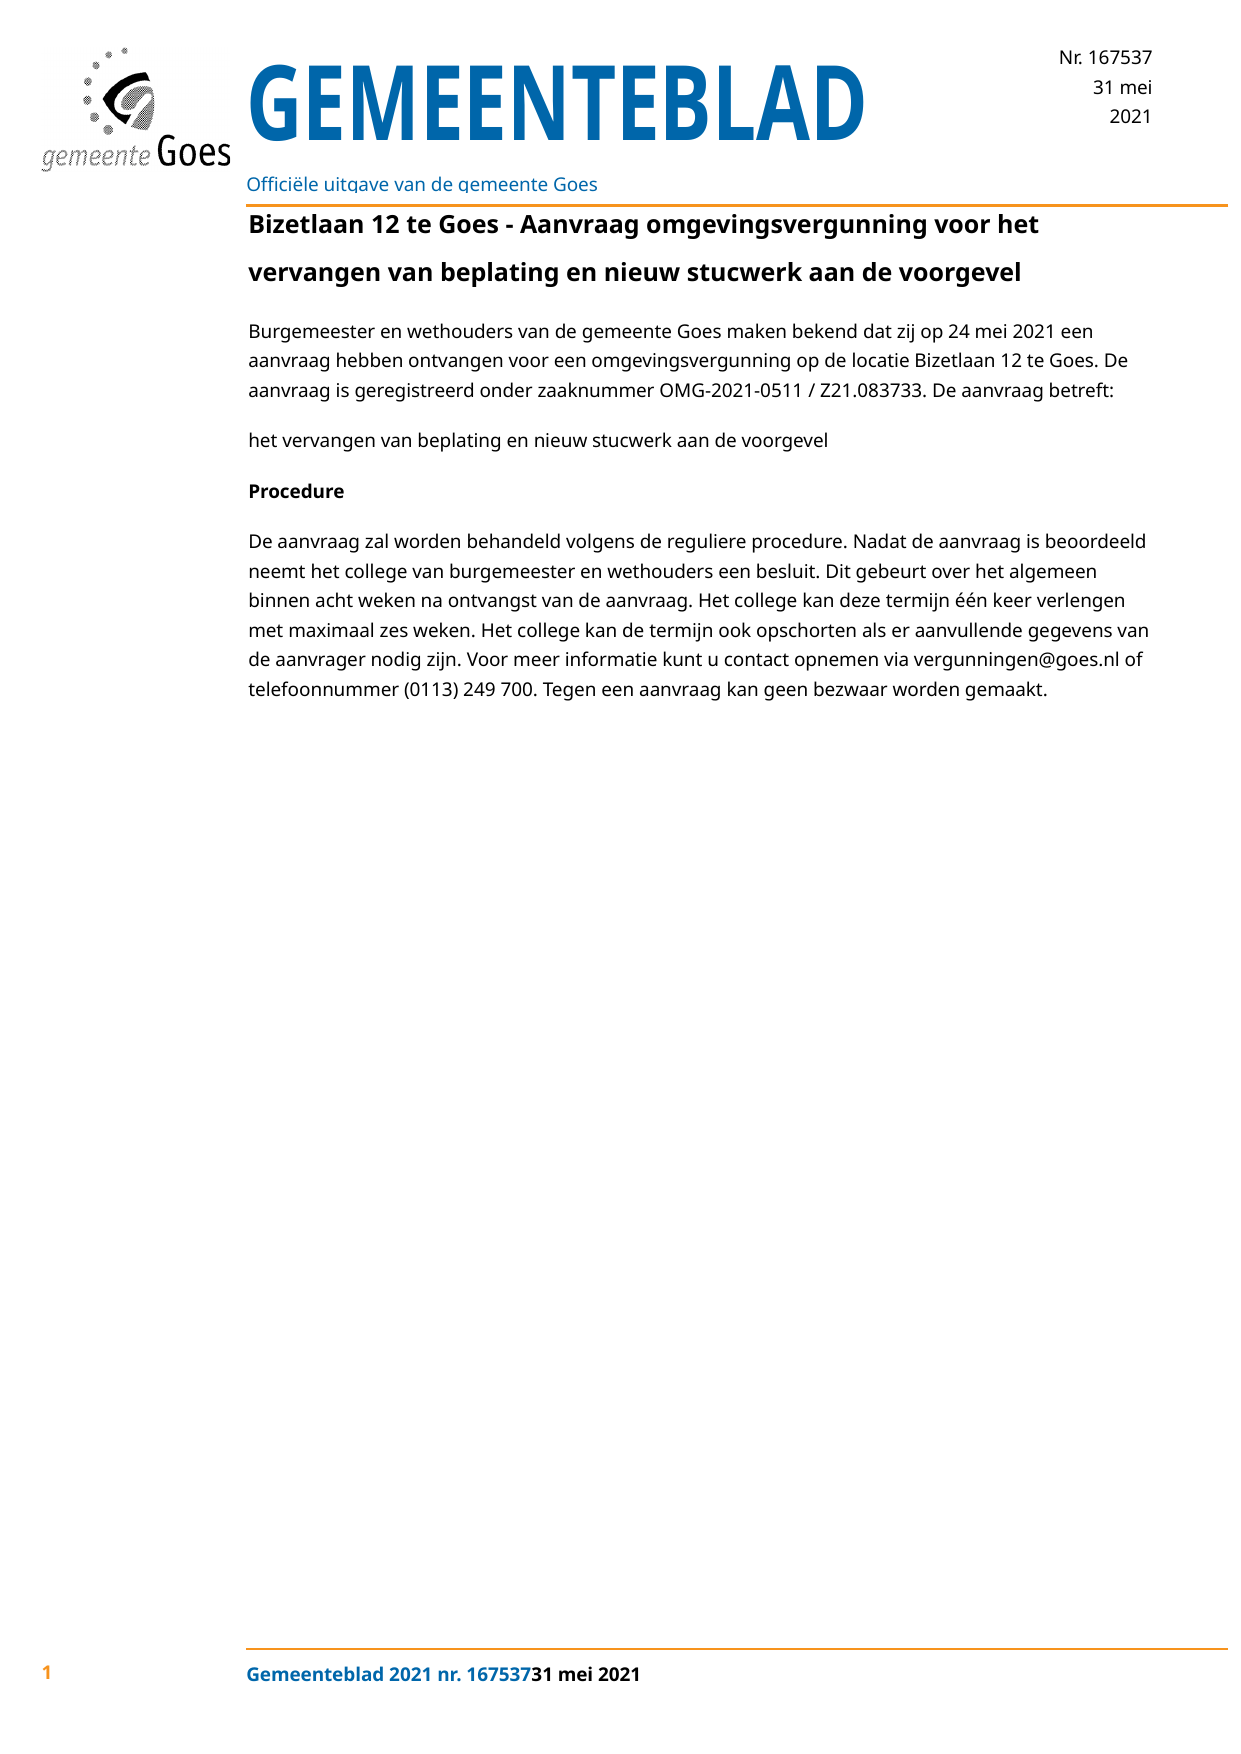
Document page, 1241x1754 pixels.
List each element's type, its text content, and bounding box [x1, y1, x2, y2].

text Procedure [248, 478, 1152, 504]
text Bizetlaan 12 te Goes - Aanvraag omgevingsvergunning voor het vervangen van beplating en nieuw stucwerk aan de voorgevel [248, 207, 1152, 288]
text het vervangen van beplating en nieuw stucwerk aan de voorgevel [248, 427, 1152, 453]
text Burgemeester en wethouders van de gemeente Goes maken bekend dat zij op 24 mei 2021 een aanvraag hebben ontvangen voor een omgevingsvergunning op de locatie Bizetlaan 12 te Goes. De aanvraag is geregistreerd onder zaaknummer OMG-2021-0511 / Z21.083733. De aanvraag betreft: [248, 318, 1152, 403]
picture [41, 47, 231, 172]
text De aanvraag zal worden behandeld volgens de reguliere procedure. Nadat de aanvraag is beoordeeld neemt het college van burgemeester en wethouders een besluit. Dit gebeurt over het algemeen binnen acht weken na ontvangst van de aanvraag. Het college kan deze termijn één keer verlengen met maximaal zes weken. Het college kan de termijn ook opschorten als er aanvullende gegevens van de aanvrager nodig zijn. Voor meer informatie kunt u contact opnemen via vergunningen@goes.nl of telefoonnummer (0113) 249 700. Tegen een aanvraag kan geen bezwaar worden gemaakt. [248, 528, 1152, 702]
